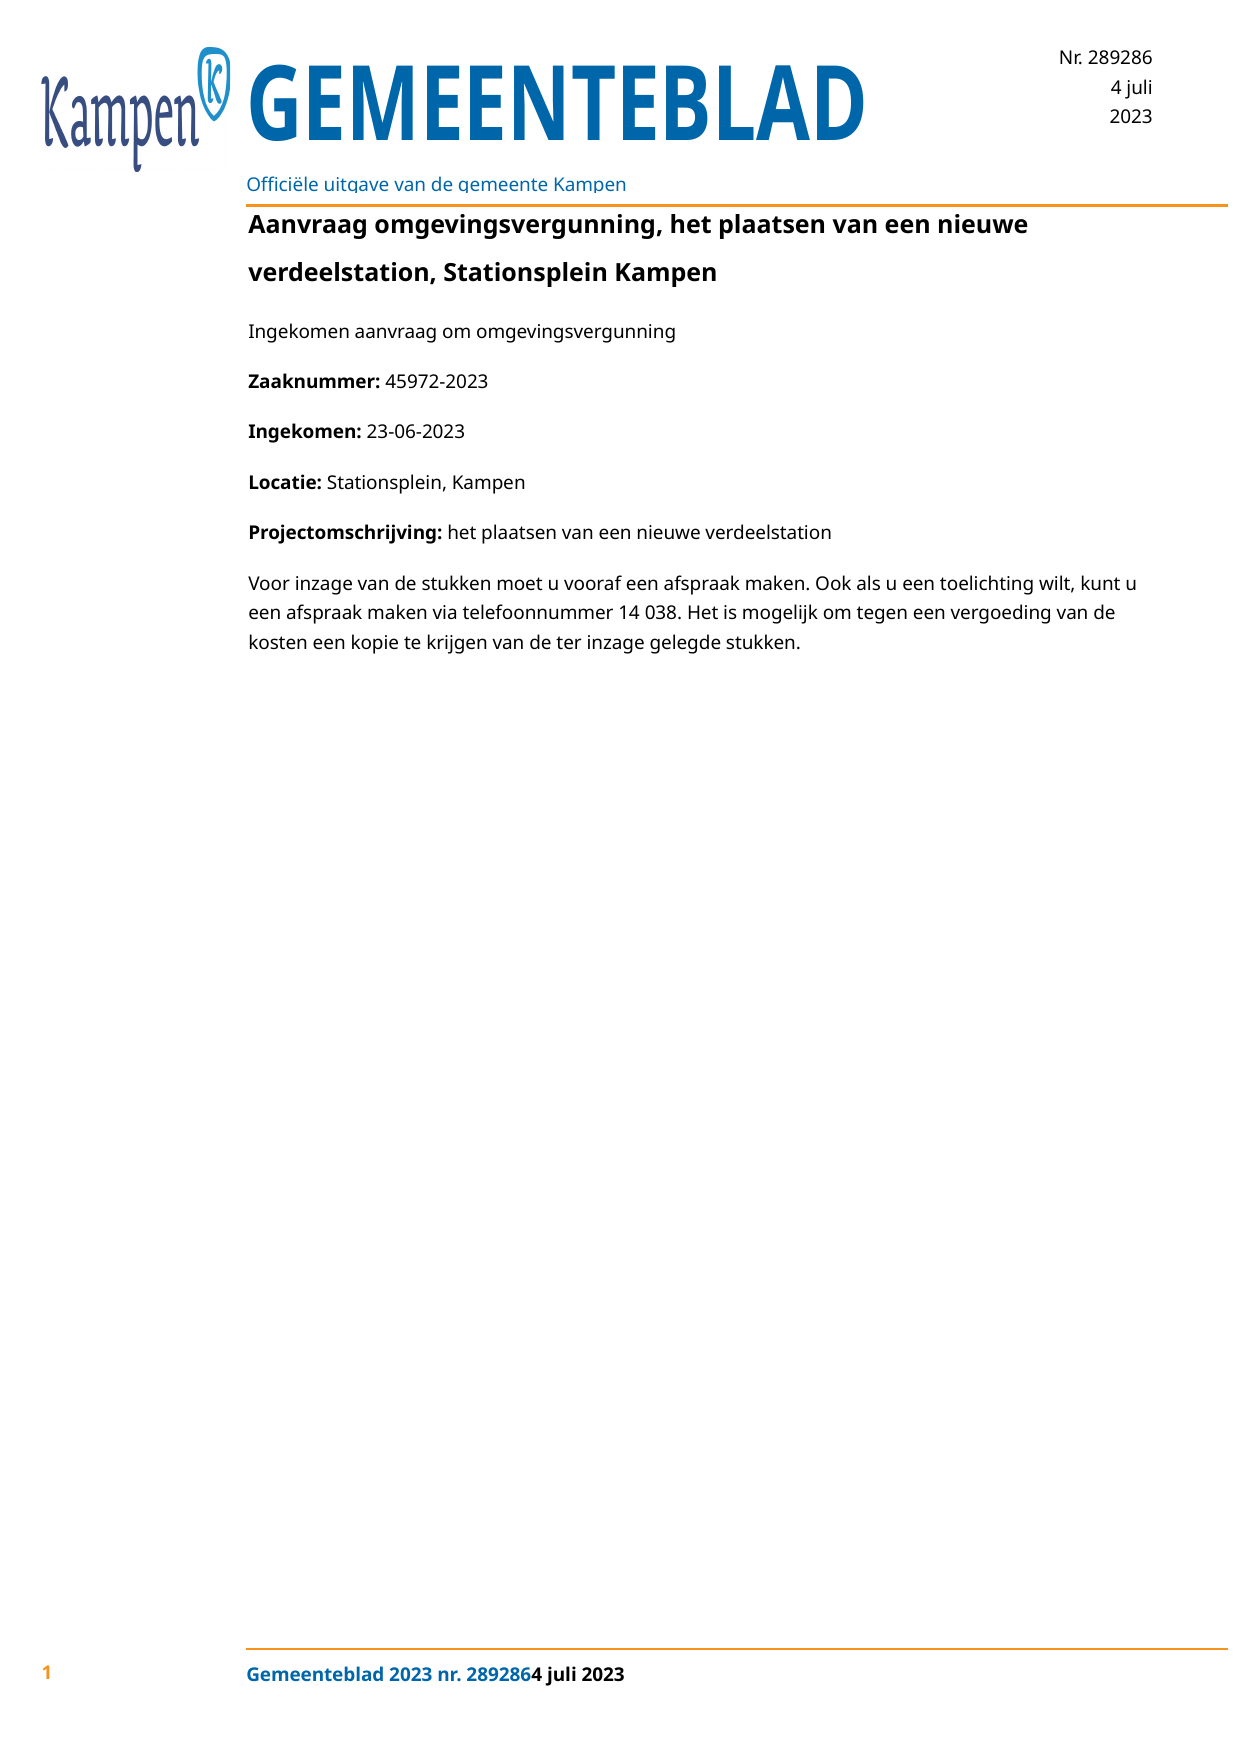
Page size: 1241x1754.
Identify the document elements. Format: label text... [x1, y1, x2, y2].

text Projectomschrijving: het plaatsen van een nieuwe verdeelstation [248, 519, 1152, 545]
text Ingekomen aanvraag om omgevingsvergunning [248, 318, 1152, 344]
text Zaaknummer: 45972-2023 [248, 368, 1152, 394]
text Ingekomen: 23-06-2023 [248, 419, 1152, 444]
picture [41, 47, 231, 172]
text Locatie: Stationsplein, Kampen [248, 469, 1152, 495]
text Voor inzage van de stukken moet u vooraf een afspraak maken. Ook als u een toelichting wilt, kunt u een afspraak maken via telefoonnummer 14 038. Het is mogelijk om tegen een vergoeding van de kosten een kopie te krijgen van de ter inzage gelegde stukken. [248, 570, 1152, 655]
text Aanvraag omgevingsvergunning, het plaatsen van een nieuwe verdeelstation, Stationsplein Kampen [248, 207, 1152, 288]
